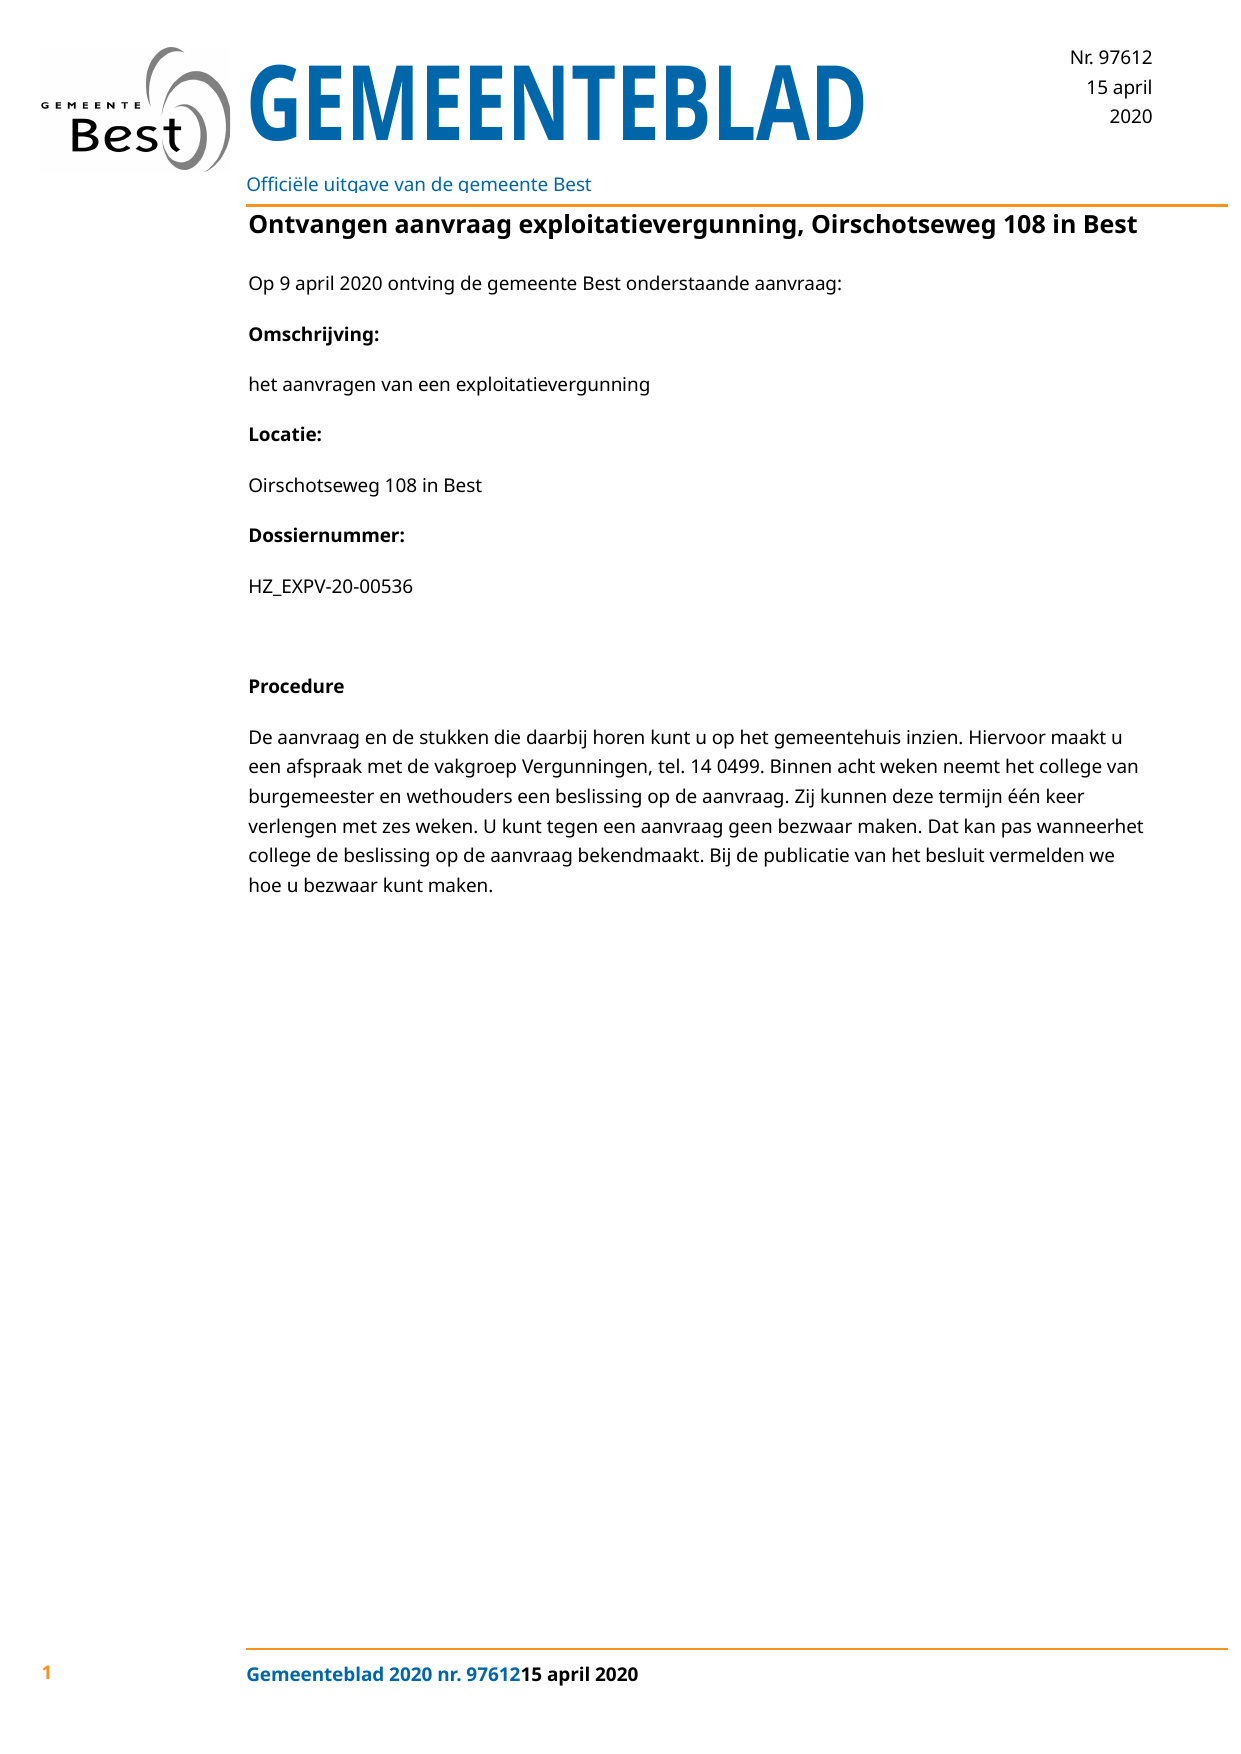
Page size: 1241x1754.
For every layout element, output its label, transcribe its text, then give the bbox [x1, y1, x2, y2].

text het aanvragen van een exploitatievergunning [248, 371, 1152, 397]
text HZ_EXPV-20-00536 [248, 573, 1152, 598]
text Locatie: [248, 422, 1152, 447]
text Dossiernummer: [248, 522, 1152, 548]
text Procedure [248, 674, 1152, 699]
text Omschrijving: [248, 321, 1152, 346]
text Oirschotseweg 108 in Best [248, 472, 1152, 498]
picture [41, 47, 231, 172]
text Op 9 april 2020 ontving de gemeente Best onderstaande aanvraag: [248, 270, 1152, 296]
text Ontvangen aanvraag exploitatievergunning, Oirschotseweg 108 in Best [248, 207, 1152, 241]
text De aanvraag en de stukken die daarbij horen kunt u op het gemeentehuis inzien. Hiervoor maakt u een afspraak met de vakgroep Vergunningen, tel. 14 0499. Binnen acht weken neemt het college van burgemeester en wethouders een beslissing op de aanvraag. Zij kunnen deze termijn één keer verlengen met zes weken. U kunt tegen een aanvraag geen bezwaar maken. Dat kan pas wanneerhet college de beslissing op de aanvraag bekendmaakt. Bij de publicatie van het besluit vermelden we hoe u bezwaar kunt maken. [248, 724, 1152, 898]
